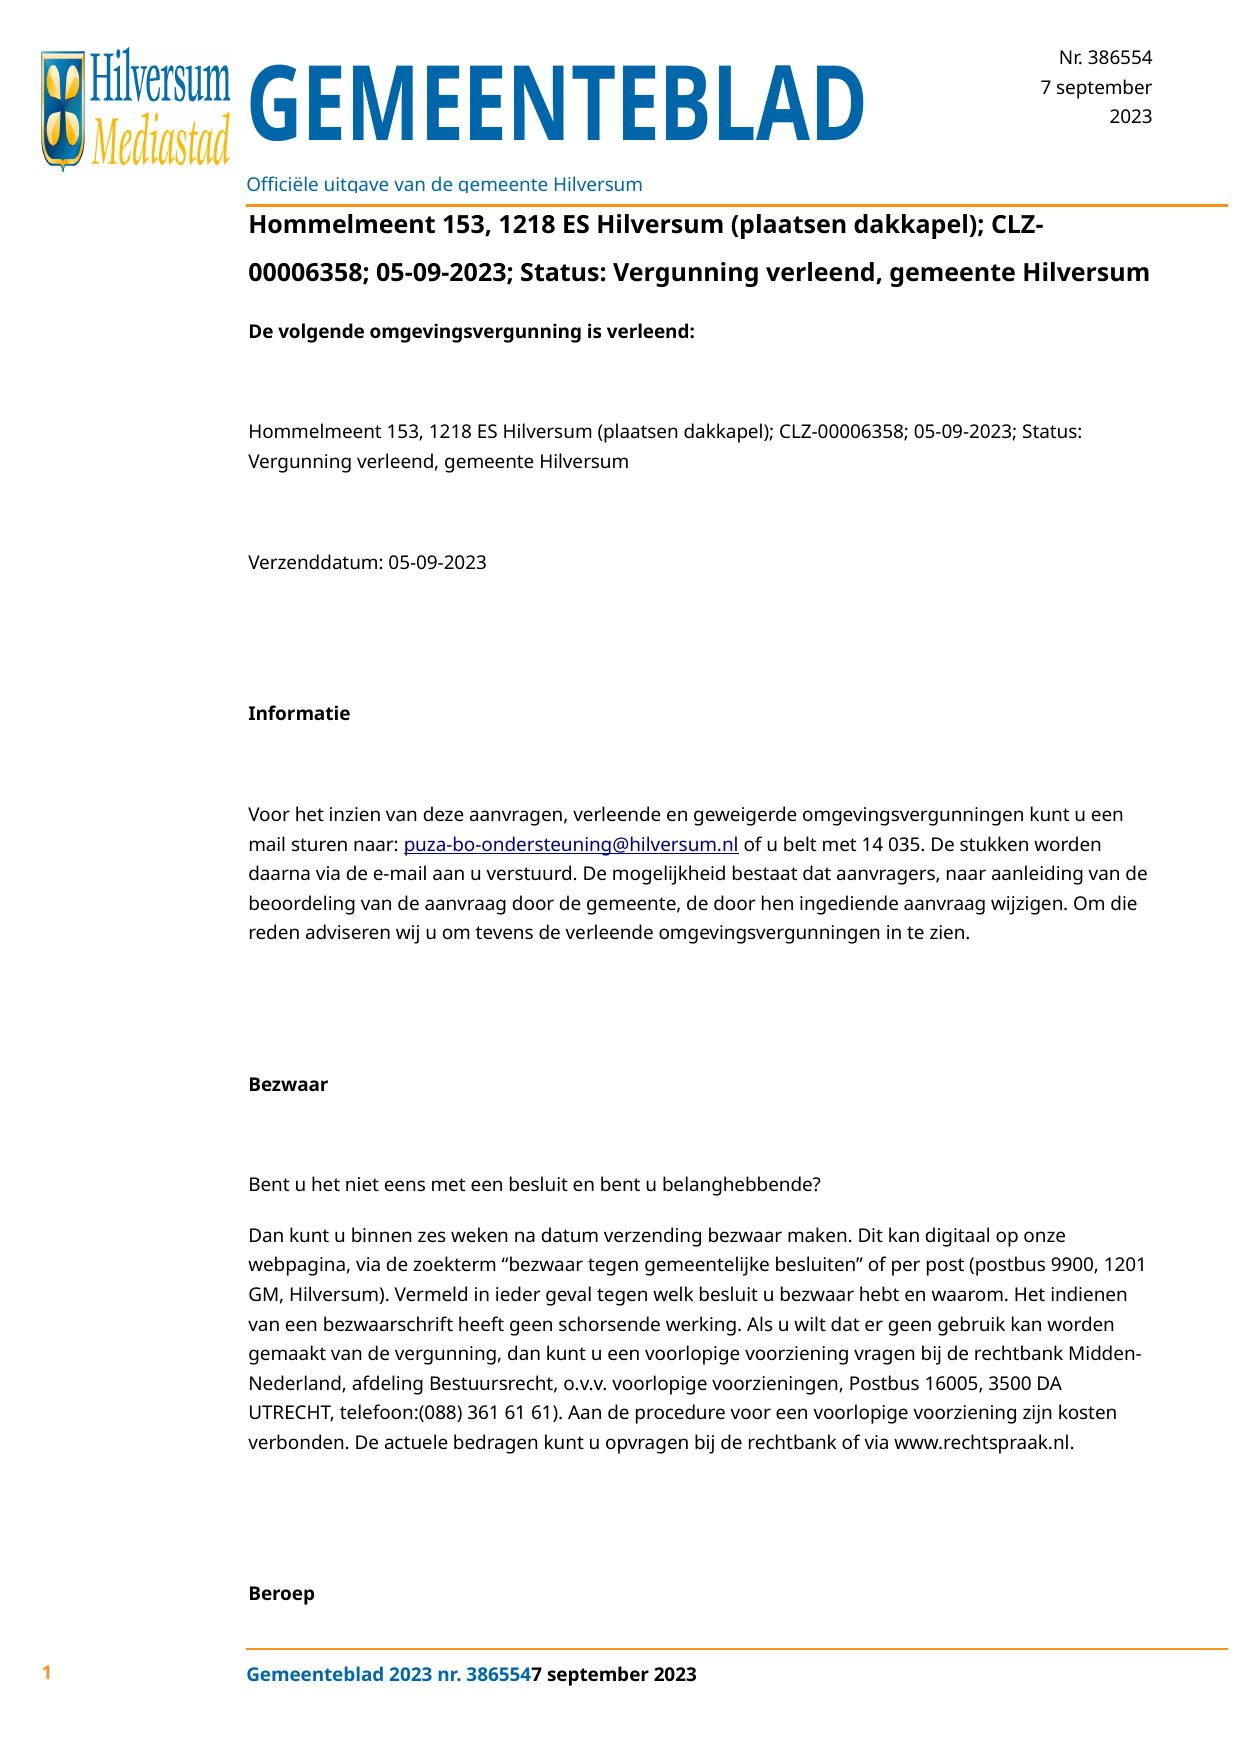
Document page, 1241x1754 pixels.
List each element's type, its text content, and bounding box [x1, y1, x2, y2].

text Beroep [248, 1580, 1152, 1606]
text Informatie [248, 700, 1152, 726]
text Voor het inzien van deze aanvragen, verleende en geweigerde omgevingsvergunningen kunt u een mail sturen naar: puza-bo-ondersteuning@hilversum.nl of u belt met 14 035. De stukken worden daarna via de e-mail aan u verstuurd. De mogelijkheid bestaat dat aanvragers, naar aanleiding van de beoordeling van de aanvraag door de gemeente, de door hen ingediende aanvraag wijzigen. Om die reden adviseren wij u om tevens de verleende omgevingsvergunningen in te zien. [248, 801, 1152, 945]
text Hommelmeent 153, 1218 ES Hilversum (plaatsen dakkapel); CLZ-00006358; 05-09-2023; Status: Vergunning verleend, gemeente Hilversum [248, 419, 1152, 474]
text Dan kunt u binnen zes weken na datum verzending bezwaar maken. Dit kan digitaal op onze webpagina, via de zoekterm “bezwaar tegen gemeentelijke besluiten” of per post (postbus 9900, 1201 GM, Hilversum). Vermeld in ieder geval tegen welk besluit u bezwaar hebt en waarom. Het indienen van een bezwaarschrift heeft geen schorsende werking. Als u wilt dat er geen gebruik kan worden gemaakt van de vergunning, dan kunt u een voorlopige voorziening vragen bij de rechtbank Midden-Nederland, afdeling Bestuursrecht, o.v.v. voorlopige voorzieningen, Postbus 16005, 3500 DA UTRECHT, telefoon:(088) 361 61 61). Aan de procedure voor een voorlopige voorziening zijn kosten verbonden. De actuele bedragen kunt u opvragen bij de rechtbank of via www.rechtspraak.nl. [248, 1222, 1152, 1455]
picture [41, 47, 231, 172]
text Hommelmeent 153, 1218 ES Hilversum (plaatsen dakkapel); CLZ-00006358; 05-09-2023; Status: Vergunning verleend, gemeente Hilversum [248, 207, 1152, 288]
text Verzenddatum: 05-09-2023 [248, 549, 1152, 575]
text Bent u het niet eens met een besluit en bent u belanghebbende? [248, 1172, 1152, 1197]
text Bezwaar [248, 1071, 1152, 1097]
text De volgende omgevingsvergunning is verleend: [248, 318, 1152, 344]
